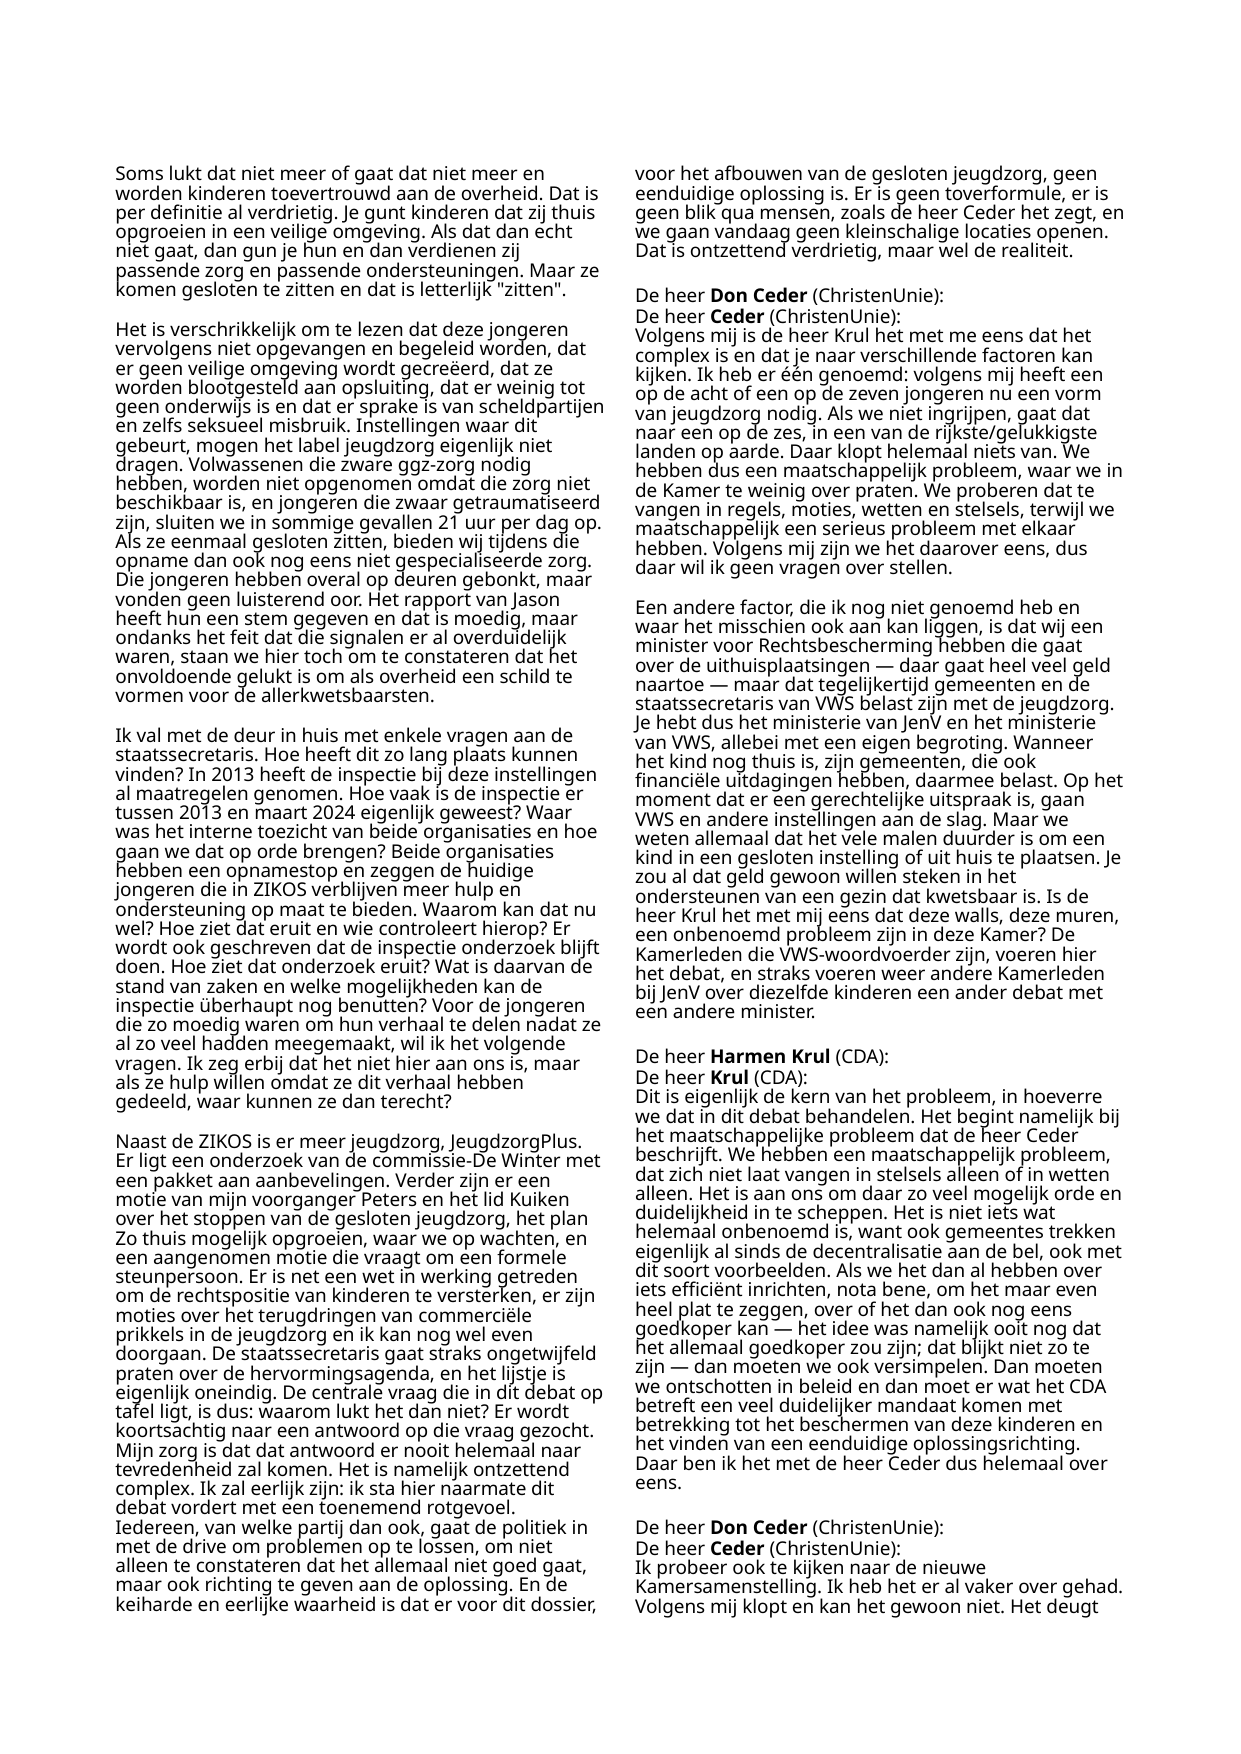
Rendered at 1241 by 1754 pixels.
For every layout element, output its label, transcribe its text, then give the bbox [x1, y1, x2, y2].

text Soms lukt dat niet meer of gaat dat niet meer en worden kinderen toevertrouwd aan de overheid. Dat is per definitie al verdrietig. Je gunt kinderen dat zij thuis opgroeien in een veilige omgeving. Als dat dan echt niet gaat, dan gun je hun en dan verdienen zij passende zorg en passende ondersteuningen. Maar ze komen gesloten te zitten en dat is letterlijk "zitten". [115, 165, 605, 300]
text Volgens mij is de heer Krul het met me eens dat het complex is en dat je naar verschillende factoren kan kijken. Ik heb er één genoemd: volgens mij heeft een op de acht of een op de zeven jongeren nu een vorm van jeugdzorg nodig. Als we niet ingrijpen, gaat dat naar een op de zes, in een van de rijkste/gelukkigste landen op aarde. Daar klopt helemaal niets van. We hebben dus een maatschappelijk probleem, waar we in de Kamer te weinig over praten. We proberen dat te vangen in regels, moties, wetten en stelsels, terwijl we maatschappelijk een serieus probleem met elkaar hebben. Volgens mij zijn we het daarover eens, dus daar wil ik geen vragen over stellen. [635, 327, 1125, 578]
text De heer Krul (CDA): [635, 1069, 1125, 1088]
text Naast de ZIKOS is er meer jeugdzorg, JeugdzorgPlus. Er ligt een onderzoek van de commissie-De Winter met een pakket aan aanbevelingen. Verder zijn er een motie van mijn voorganger Peters en het lid Kuiken over het stoppen van de gesloten jeugdzorg, het plan Zo thuis mogelijk opgroeien, waar we op wachten, en een aangenomen motie die vraagt om een formele steunpersoon. Er is net een wet in werking getreden om de rechtspositie van kinderen te versterken, er zijn moties over het terugdringen van commerciële prikkels in de jeugdzorg en ik kan nog wel even doorgaan. De staatssecretaris gaat straks ongetwijfeld praten over de hervormingsagenda, en het lijstje is eigenlijk oneindig. De centrale vraag die in dit debat op tafel ligt, is dus: waarom lukt het dan niet? Er wordt koortsachtig naar een antwoord op die vraag gezocht. Mijn zorg is dat dat antwoord er nooit helemaal naar tevredenheid zal komen. Het is namelijk ontzettend complex. Ik zal eerlijk zijn: ik sta hier naarmate dit debat vordert met een toenemend rotgevoel. Iedereen, van welke partij dan ook, gaat de politiek in met de drive om problemen op te lossen, om niet alleen te constateren dat het allemaal niet goed gaat, maar ook richting te geven aan de oplossing. En de keiharde en eerlijke waarheid is dat er voor dit dossier, [115, 1133, 605, 1615]
text Een andere factor, die ik nog niet genoemd heb en waar het misschien ook aan kan liggen, is dat wij een minister voor Rechtsbescherming hebben die gaat over de uithuisplaatsingen — daar gaat heel veel geld naartoe — maar dat tegelijkertijd gemeenten en de staatssecretaris van VWS belast zijn met de jeugdzorg. Je hebt dus het ministerie van JenV en het ministerie van VWS, allebei met een eigen begroting. Wanneer het kind nog thuis is, zijn gemeenten, die ook financiële uitdagingen hebben, daarmee belast. Op het moment dat er een gerechtelijke uitspraak is, gaan VWS en andere instellingen aan de slag. Maar we weten allemaal dat het vele malen duurder is om een kind in een gesloten instelling of uit huis te plaatsen. Je zou al dat geld gewoon willen steken in het ondersteunen van een gezin dat kwetsbaar is. Is de heer Krul het met mij eens dat deze walls, deze muren, een onbenoemd probleem zijn in deze Kamer? De Kamerleden die VWS-woordvoerder zijn, voeren hier het debat, en straks voeren weer andere Kamerleden bij JenV over diezelfde kinderen een ander debat met een andere minister. [635, 599, 1125, 1023]
text Ik probeer ook te kijken naar de nieuwe Kamersamenstelling. Ik heb het er al vaker over gehad. Volgens mij klopt en kan het gewoon niet. Het deugt [635, 1559, 1125, 1617]
text De heer Ceder (ChristenUnie): [635, 1540, 1125, 1559]
text De heer Don Ceder (ChristenUnie): [635, 1514, 1125, 1540]
text De heer Ceder (ChristenUnie): [635, 308, 1125, 327]
text Ik val met de deur in huis met enkele vragen aan de staatssecretaris. Hoe heeft dit zo lang plaats kunnen vinden? In 2013 heeft de inspectie bij deze instellingen al maatregelen genomen. Hoe vaak is de inspectie er tussen 2013 en maart 2024 eigenlijk geweest? Waar was het interne toezicht van beide organisaties en hoe gaan we dat op orde brengen? Beide organisaties hebben een opnamestop en zeggen de huidige jongeren die in ZIKOS verblijven meer hulp en ondersteuning op maat te bieden. Waarom kan dat nu wel? Hoe ziet dat eruit en wie controleert hierop? Er wordt ook geschreven dat de inspectie onderzoek blijft doen. Hoe ziet dat onderzoek eruit? Wat is daarvan de stand van zaken en welke mogelijkheden kan de inspectie überhaupt nog benutten? Voor de jongeren die zo moedig waren om hun verhaal te delen nadat ze al zo veel hadden meegemaakt, wil ik het volgende vragen. Ik zeg erbij dat het niet hier aan ons is, maar als ze hulp willen omdat ze dit verhaal hebben gedeeld, waar kunnen ze dan terecht? [115, 727, 605, 1112]
text voor het afbouwen van de gesloten jeugdzorg, geen eenduidige oplossing is. Er is geen toverformule, er is geen blik qua mensen, zoals de heer Ceder het zegt, en we gaan vandaag geen kleinschalige locaties openen. Dat is ontzettend verdrietig, maar wel de realiteit. [635, 165, 1125, 262]
text De heer Harmen Krul (CDA): [635, 1043, 1125, 1069]
text De heer Don Ceder (ChristenUnie): [635, 282, 1125, 308]
text Het is verschrikkelijk om te lezen dat deze jongeren vervolgens niet opgevangen en begeleid worden, dat er geen veilige omgeving wordt gecreëerd, dat ze worden blootgesteld aan opsluiting, dat er weinig tot geen onderwijs is en dat er sprake is van scheldpartijen en zelfs seksueel misbruik. Instellingen waar dit gebeurt, mogen het label jeugdzorg eigenlijk niet dragen. Volwassenen die zware ggz-zorg nodig hebben, worden niet opgenomen omdat die zorg niet beschikbaar is, en jongeren die zwaar getraumatiseerd zijn, sluiten we in sommige gevallen 21 uur per dag op. Als ze eenmaal gesloten zitten, bieden wij tijdens die opname dan ook nog eens niet gespecialiseerde zorg. Die jongeren hebben overal op deuren gebonkt, maar vonden geen luisterend oor. Het rapport van Jason heeft hun een stem gegeven en dat is moedig, maar ondanks het feit dat die signalen er al overduidelijk waren, staan we hier toch om te constateren dat het onvoldoende gelukt is om als overheid een schild te vormen voor de allerkwetsbaarsten. [115, 321, 605, 706]
text Dit is eigenlijk de kern van het probleem, in hoeverre we dat in dit debat behandelen. Het begint namelijk bij het maatschappelijke probleem dat de heer Ceder beschrijft. We hebben een maatschappelijk probleem, dat zich niet laat vangen in stelsels alleen of in wetten alleen. Het is aan ons om daar zo veel mogelijk orde en duidelijkheid in te scheppen. Het is niet iets wat helemaal onbenoemd is, want ook gemeentes trekken eigenlijk al sinds de decentralisatie aan de bel, ook met dit soort voorbeelden. Als we het dan al hebben over iets efficiënt inrichten, nota bene, om het maar even heel plat te zeggen, over of het dan ook nog eens goedkoper kan — het idee was namelijk ooit nog dat het allemaal goedkoper zou zijn; dat blijkt niet zo te zijn — dan moeten we ook versimpelen. Dan moeten we ontschotten in beleid en dan moet er wat het CDA betreft een veel duidelijker mandaat komen met betrekking tot het beschermen van deze kinderen en het vinden van een eenduidige oplossingsrichting. Daar ben ik het met de heer Ceder dus helemaal over eens. [635, 1088, 1125, 1493]
